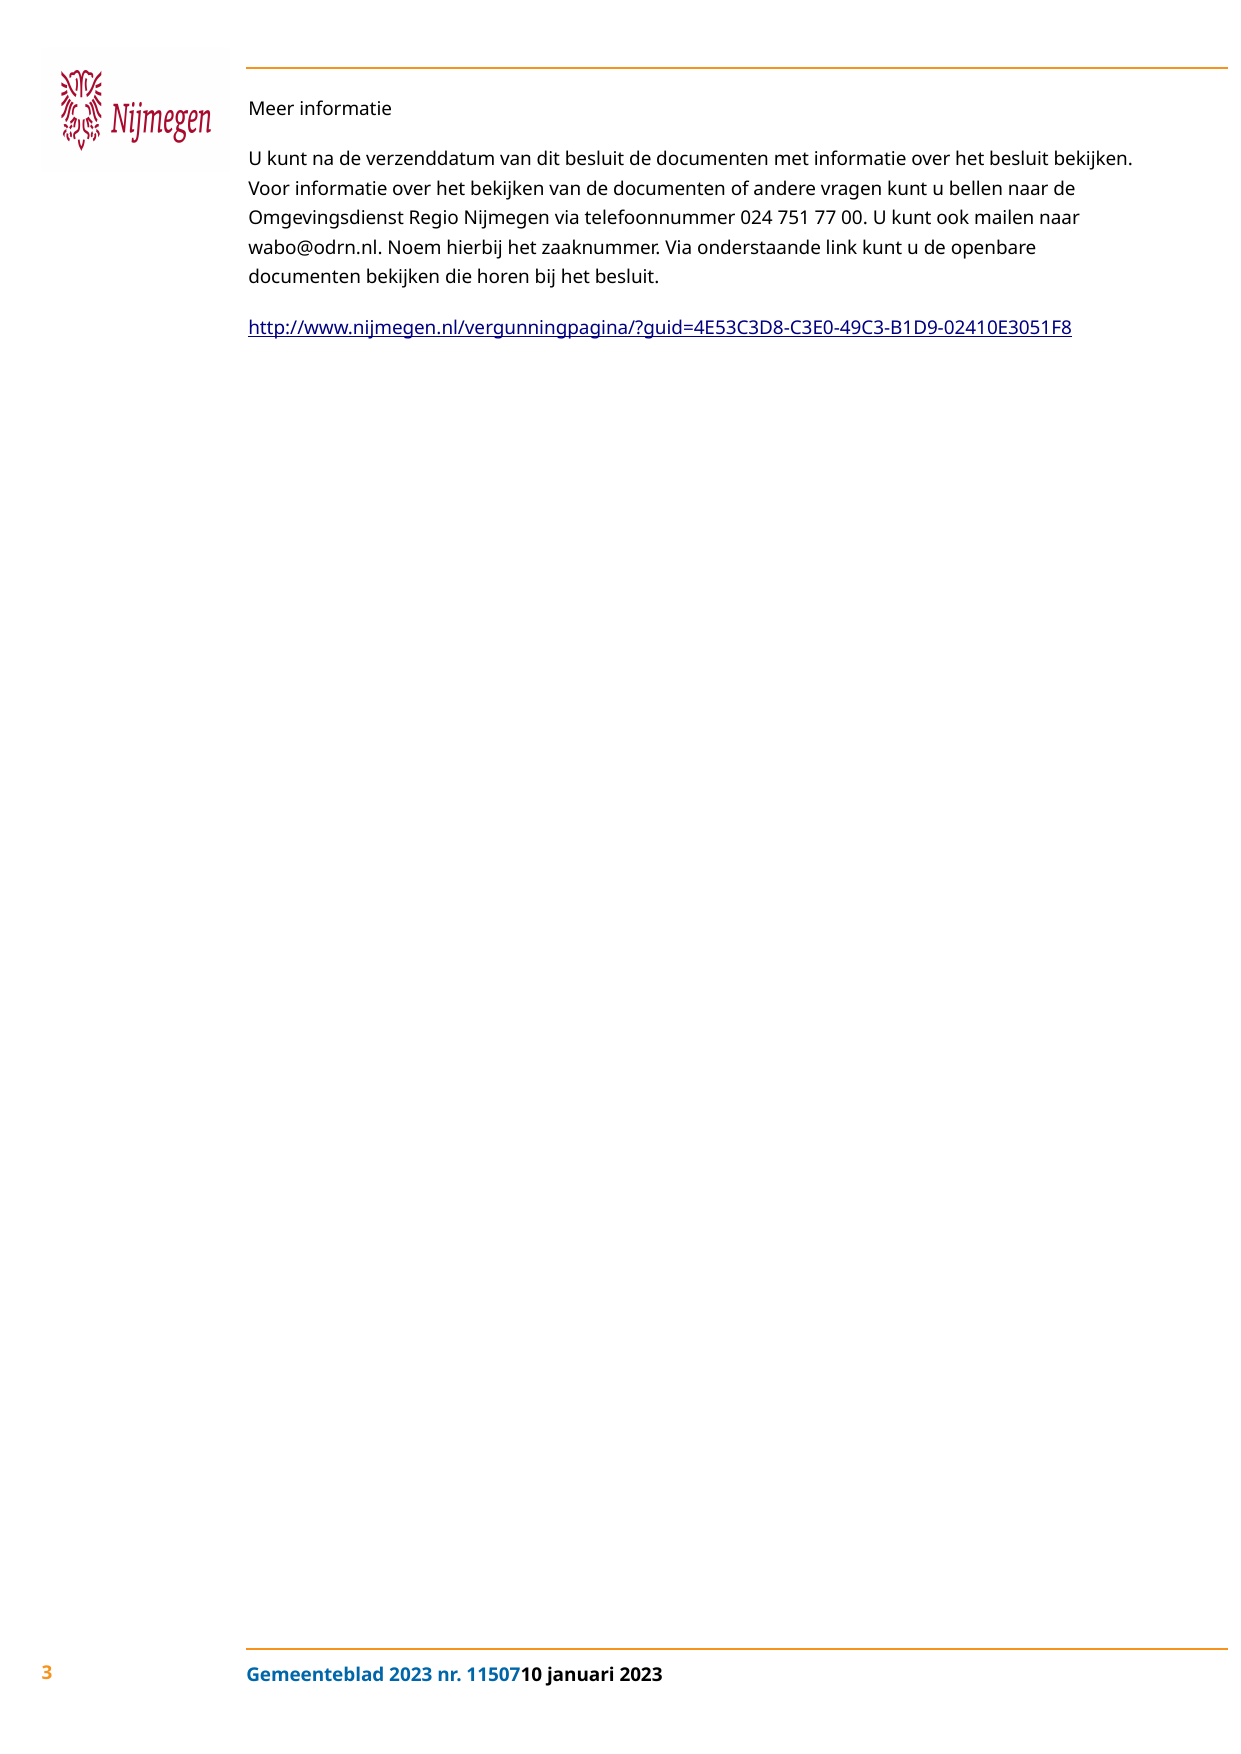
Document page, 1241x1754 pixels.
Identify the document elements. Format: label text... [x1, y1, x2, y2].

text U kunt na de verzenddatum van dit besluit de documenten met informatie over het besluit bekijken. Voor informatie over het bekijken van de documenten of andere vragen kunt u bellen naar de Omgevingsdienst Regio Nijmegen via telefoonnummer 024 751 77 00. U kunt ook mailen naar wabo@odrn.nl. Noem hierbij het zaaknummer. Via onderstaande link kunt u de openbare documenten bekijken die horen bij het besluit. [248, 145, 1152, 289]
text http://www.nijmegen.nl/vergunningpagina/?guid=4E53C3D8-C3E0-49C3-B1D9-02410E3051F8 [248, 314, 1152, 340]
picture [41, 47, 231, 172]
text Meer informatie [248, 95, 1152, 121]
